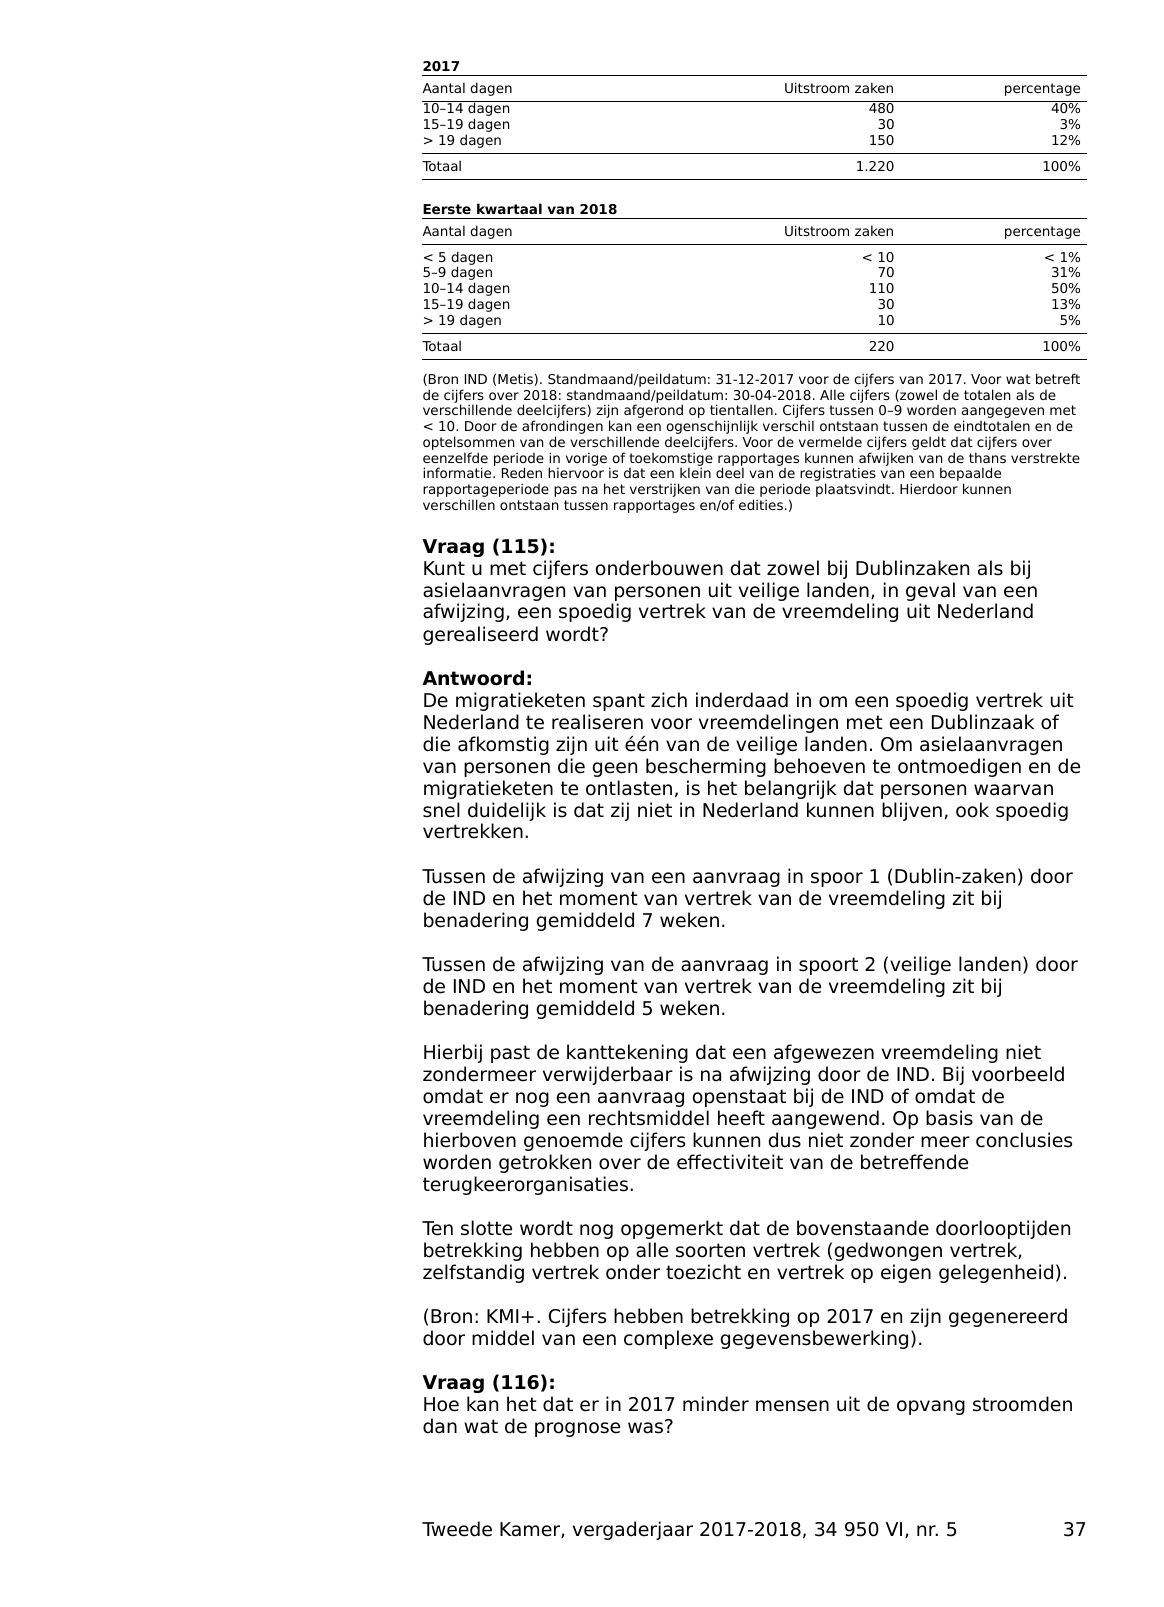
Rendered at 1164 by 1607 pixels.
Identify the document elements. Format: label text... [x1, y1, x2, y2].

table_cell Totaal [422, 334, 683, 359]
table_header Eerste kwartaal van 2018 [422, 202, 1087, 218]
table_cell percentage [900, 219, 1087, 244]
table_cell 3% [900, 117, 1087, 132]
table_cell 31% [900, 265, 1087, 281]
table_cell 10–14 dagen [422, 281, 683, 297]
table_cell 40% [900, 102, 1087, 117]
table_cell 10 [683, 313, 900, 333]
table_cell 70 [683, 265, 900, 281]
table_cell < 10 [683, 245, 900, 265]
text Hierbij past de kanttekening dat een afgewezen vreemdeling niet zondermeer verwijderbaar is na afwijzing door de IND. Bij voorbeeld omdat er nog een aanvraag openstaat bij de IND of omdat de vreemdeling een rechtsmiddel heeft aangewend. Op basis van de hierboven genoemde cijfers kunnen dus niet zonder meer conclusies worden getrokken over de effectiviteit van de betreffende terugkeerorganisaties. [422, 1042, 1087, 1196]
table_cell Aantal dagen [422, 76, 683, 101]
text (Bron: KMI+. Cijfers hebben betrekking op 2017 en zijn gegenereerd door middel van een complexe gegevensbewerking). [422, 1306, 1087, 1350]
text Hoe kan het dat er in 2017 minder mensen uit de opvang stroomden dan wat de prognose was? [422, 1394, 1087, 1438]
table_cell (Bron IND (Metis). Standmaand/peildatum: 31-12-2017 voor de cijfers van 2017. Voor wat betreft de cijfers over 2018: standmaand/peildatum: 30-04-2018. Alle cijfers (zowel de totalen als de verschillende deelcijfers) zijn afgerond op tientallen. Cijfers tussen 0–9 worden aangegeven met < 10. Door de afrondingen kan een ogenschijnlijk verschil ontstaan tussen de eindtotalen en de optelsommen van de verschillende deelcijfers. Voor de vermelde cijfers geldt dat cijfers over eenzelfde periode in vorige of toekomstige rapportages kunnen afwijken van de thans verstrekte informatie. Reden hiervoor is dat een klein deel van de registraties van een bepaalde rapportageperiode pas na het verstrijken van die periode plaatsvindt. Hierdoor kunnen verschillen ontstaan tussen rapportages en/of edities.) [422, 360, 1087, 513]
table_cell Totaal [422, 154, 683, 179]
table_cell Aantal dagen [422, 219, 683, 244]
text Tussen de afwijzing van een aanvraag in spoor 1 (Dublin-zaken) door de IND en het moment van vertrek van de vreemdeling zit bij benadering gemiddeld 7 weken. [422, 866, 1087, 932]
table_cell 100% [900, 334, 1087, 359]
text Vraag (116): [422, 1372, 1087, 1394]
table_cell 10–14 dagen [422, 102, 683, 117]
table_cell Uitstroom zaken [683, 219, 900, 244]
table_cell 150 [683, 133, 900, 153]
table_cell > 19 dagen [422, 133, 683, 153]
table_cell 110 [683, 281, 900, 297]
table_cell 50% [900, 281, 1087, 297]
text Antwoord: [422, 668, 1087, 689]
text Ten slotte wordt nog opgemerkt dat de bovenstaande doorlooptijden betrekking hebben op alle soorten vertrek (gedwongen vertrek, zelfstandig vertrek onder toezicht en vertrek op eigen gelegenheid). [422, 1218, 1087, 1284]
table_cell 15–19 dagen [422, 117, 683, 132]
table_cell 30 [683, 297, 900, 312]
table_cell > 19 dagen [422, 313, 683, 333]
table_cell 220 [683, 334, 900, 359]
table_cell < 5 dagen [422, 245, 683, 265]
table_cell 12% [900, 133, 1087, 153]
table_cell 15–19 dagen [422, 297, 683, 312]
text De migratieketen spant zich inderdaad in om een spoedig vertrek uit Nederland te realiseren voor vreemdelingen met een Dublinzaak of die afkomstig zijn uit één van de veilige landen. Om asielaanvragen van personen die geen bescherming behoeven te ontmoedigen en de migratieketen te ontlasten, is het belangrijk dat personen waarvan snel duidelijk is dat zij niet in Nederland kunnen blijven, ook spoedig vertrekken. [422, 689, 1087, 843]
table_cell 100% [900, 154, 1087, 179]
table_cell Uitstroom zaken [683, 76, 900, 101]
table_cell 5% [900, 313, 1087, 333]
table_cell 5–9 dagen [422, 265, 683, 281]
table_header 2017 [422, 59, 1087, 75]
table_cell 13% [900, 297, 1087, 312]
table_cell percentage [900, 76, 1087, 101]
text Kunt u met cijfers onderbouwen dat zowel bij Dublinzaken als bij asielaanvragen van personen uit veilige landen, in geval van een afwijzing, een spoedig vertrek van de vreemdeling uit Nederland gerealiseerd wordt? [422, 557, 1087, 645]
text Tussen de afwijzing van de aanvraag in spoort 2 (veilige landen) door de IND en het moment van vertrek van de vreemdeling zit bij benadering gemiddeld 5 weken. [422, 954, 1087, 1020]
table_cell 30 [683, 117, 900, 132]
table_cell 480 [683, 102, 900, 117]
text Vraag (115): [422, 536, 1087, 557]
table_cell 1.220 [683, 154, 900, 179]
table_cell < 1% [900, 245, 1087, 265]
